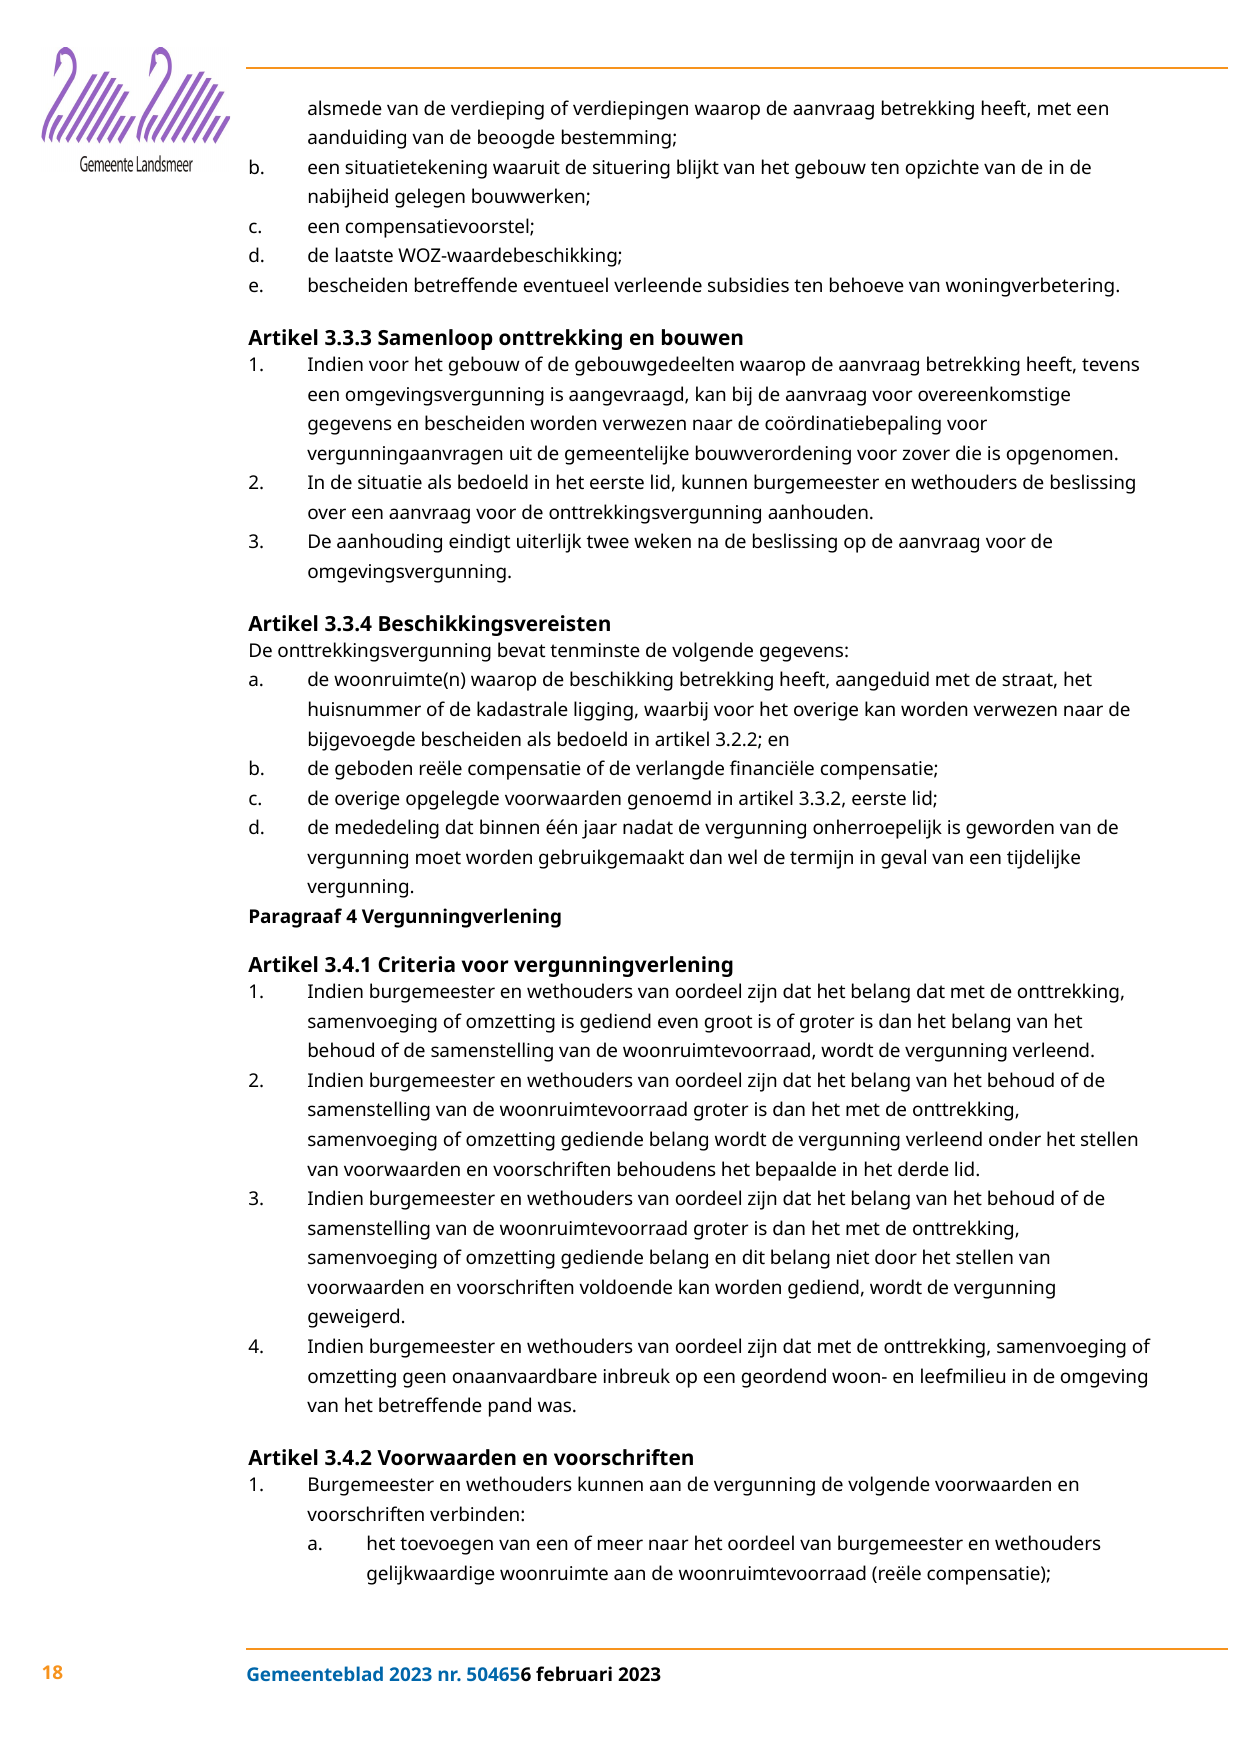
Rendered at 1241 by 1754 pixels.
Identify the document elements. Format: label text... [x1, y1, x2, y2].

text Artikel 3.4.1 Criteria voor vergunningverlening [248, 950, 1152, 978]
list bescheiden betreffende eventueel verleende subsidies ten behoeve van woningverbetering. [248, 272, 1152, 298]
list Indien burgemeester en wethouders van oordeel zijn dat het belang van het behoud of de samenstelling van de woonruimtevoorraad groter is dan het met de onttrekking, samenvoeging of omzetting gediende belang en dit belang niet door het stellen van voorwaarden en voorschriften voldoende kan worden gediend, wordt de vergunning geweigerd. [248, 1185, 1152, 1329]
list de woonruimte(n) waarop de beschikking betrekking heeft, aangeduid met de straat, het huisnummer of de kadastrale ligging, waarbij voor het overige kan worden verwezen naar de bijgevoegde bescheiden als bedoeld in artikel 3.2.2; en [248, 667, 1152, 752]
text Artikel 3.4.2 Voorwaarden en voorschriften [248, 1443, 1152, 1471]
list Indien burgemeester en wethouders van oordeel zijn dat met de onttrekking, samenvoeging of omzetting geen onaanvaardbare inbreuk op een geordend woon- en leefmilieu in de omgeving van het betreffende pand was. [248, 1333, 1152, 1418]
list De aanhouding eindigt uiterlijk twee weken na de beslissing op de aanvraag voor de omgevingsvergunning. [248, 529, 1152, 584]
list een situatietekening waaruit de situering blijkt van het gebouw ten opzichte van de in de nabijheid gelegen bouwwerken; [248, 154, 1152, 209]
list de geboden reële compensatie of de verlangde financiële compensatie; [248, 755, 1152, 781]
text Artikel 3.3.3 Samenloop onttrekking en bouwen [248, 323, 1152, 351]
list Indien burgemeester en wethouders van oordeel zijn dat het belang van het behoud of de samenstelling van de woonruimtevoorraad groter is dan het met de onttrekking, samenvoeging of omzetting gediende belang wordt de vergunning verleend onder het stellen van voorwaarden en voorschriften behoudens het bepaalde in het derde lid. [248, 1067, 1152, 1182]
list Indien burgemeester en wethouders van oordeel zijn dat het belang dat met de onttrekking, samenvoeging of omzetting is gediend even groot is of groter is dan het belang van het behoud of de samenstelling van de woonruimtevoorraad, wordt de vergunning verleend. [248, 978, 1152, 1063]
text Artikel 3.3.4 Beschikkingsvereisten [248, 609, 1152, 637]
list een compensatievoorstel; [248, 213, 1152, 239]
list de overige opgelegde voorwaarden genoemd in artikel 3.3.2, eerste lid; [248, 785, 1152, 811]
list Burgemeester en wethouders kunnen aan de vergunning de volgende voorwaarden en voorschriften verbinden: [248, 1471, 1152, 1527]
picture [41, 47, 231, 172]
list Indien voor het gebouw of de gebouwgedeelten waarop de aanvraag betrekking heeft, tevens een omgevingsvergunning is aangevraagd, kan bij de aanvraag voor overeenkomstige gegevens en bescheiden worden verwezen naar de coördinatiebepaling voor vergunningaanvragen uit de gemeentelijke bouwverordening voor zover die is opgenomen. [248, 351, 1152, 466]
list de mededeling dat binnen één jaar nadat de vergunning onherroepelijk is geworden van de vergunning moet worden gebruikgemaakt dan wel de termijn in geval van een tijdelijke vergunning. [248, 814, 1152, 899]
list In de situatie als bedoeld in het eerste lid, kunnen burgemeester en wethouders de beslissing over een aanvraag voor de onttrekkingsvergunning aanhouden. [248, 469, 1152, 525]
list de laatste WOZ-waardebeschikking; [248, 243, 1152, 268]
list het toevoegen van een of meer naar het oordeel van burgemeester en wethouders gelijkwaardige woonruimte aan de woonruimtevoorraad (reële compensatie); [307, 1531, 1152, 1586]
text De onttrekkingsvergunning bevat tenminste de volgende gegevens: [248, 637, 1152, 663]
list alsmede van de verdieping of verdiepingen waarop de aanvraag betrekking heeft, met een aanduiding van de beoogde bestemming; [248, 95, 1152, 150]
text Paragraaf 4 Vergunningverlening [248, 903, 1152, 929]
